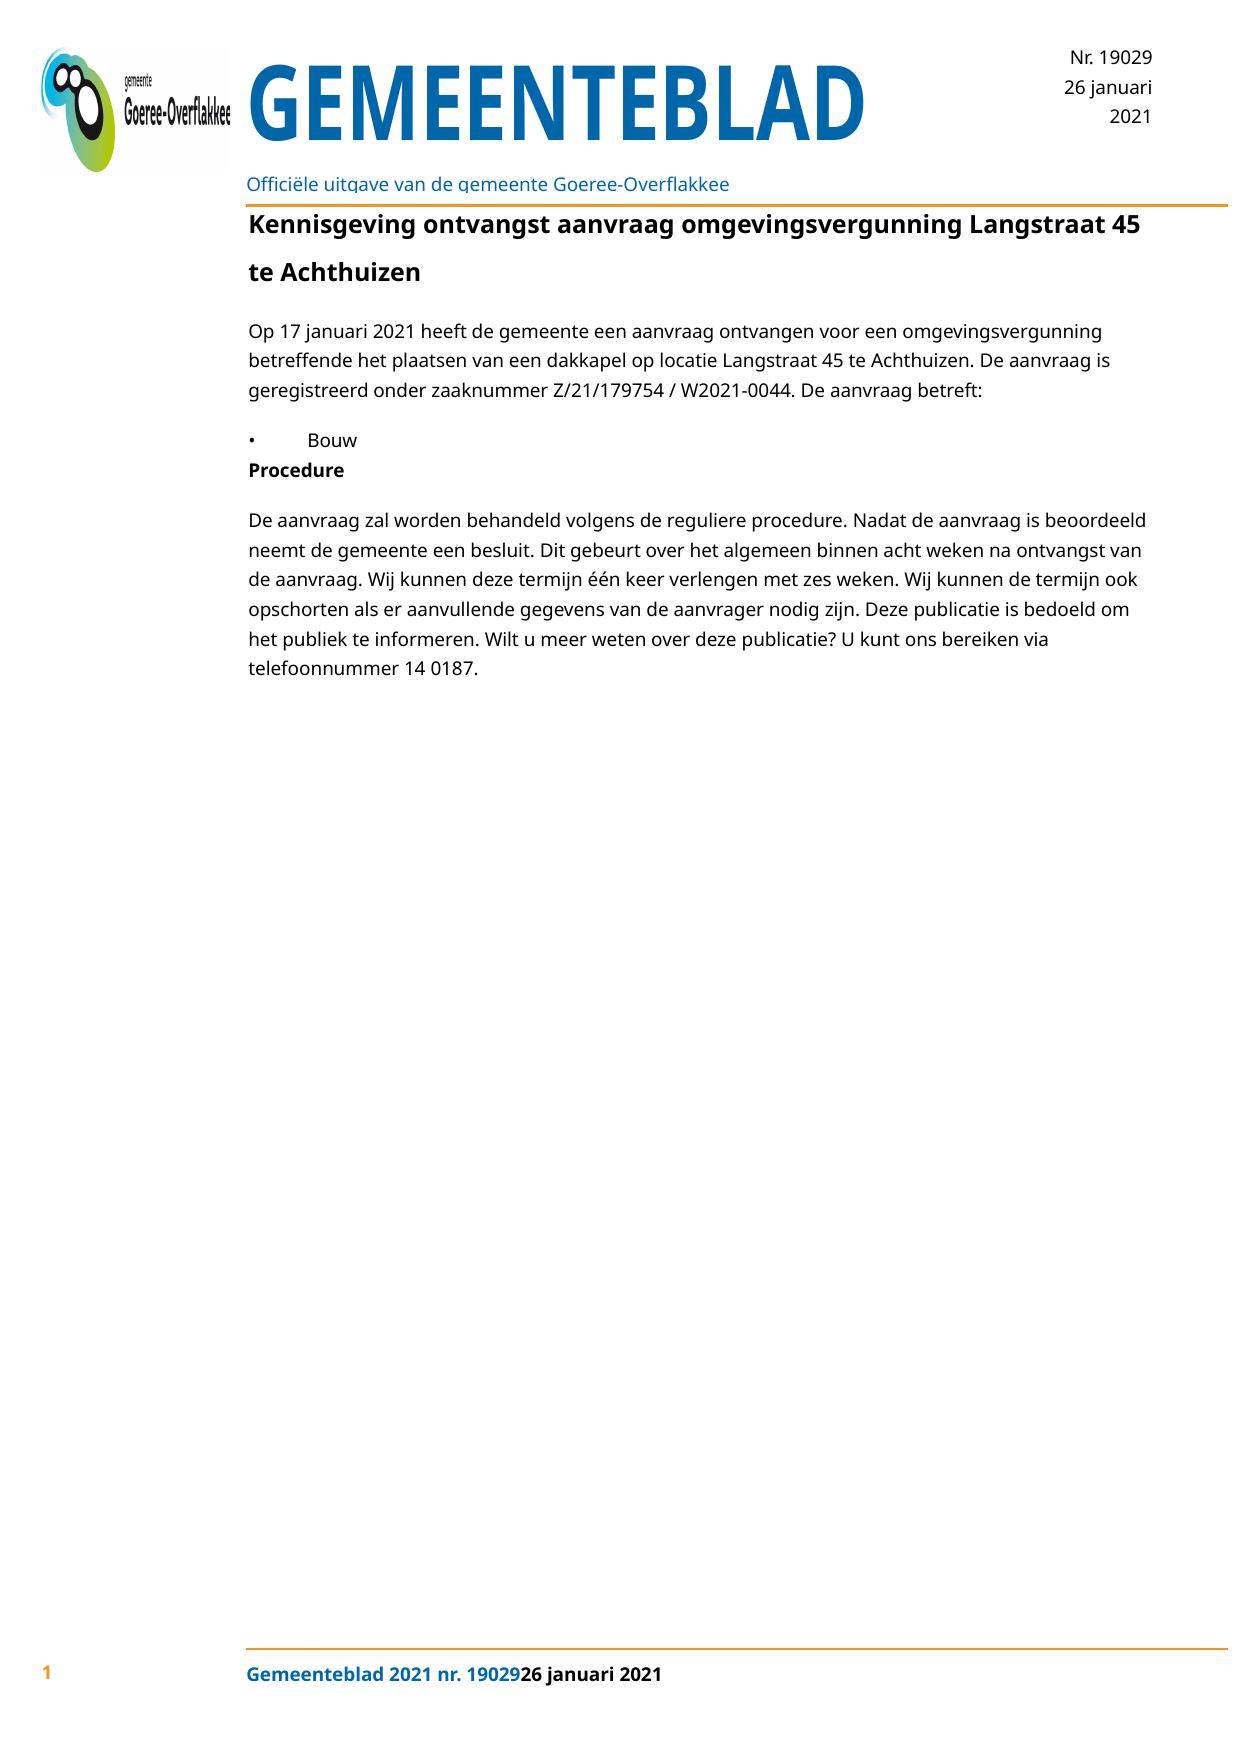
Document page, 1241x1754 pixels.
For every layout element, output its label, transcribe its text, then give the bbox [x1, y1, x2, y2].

picture [41, 47, 231, 172]
text Op 17 januari 2021 heeft de gemeente een aanvraag ontvangen voor een omgevingsvergunning betreffende het plaatsen van een dakkapel op locatie Langstraat 45 te Achthuizen. De aanvraag is geregistreerd onder zaaknummer Z/21/179754 / W2021-0044. De aanvraag betreft: [248, 318, 1152, 403]
text Procedure [248, 457, 1152, 483]
list Bouw [248, 427, 1152, 453]
text De aanvraag zal worden behandeld volgens de reguliere procedure. Nadat de aanvraag is beoordeeld neemt de gemeente een besluit. Dit gebeurt over het algemeen binnen acht weken na ontvangst van de aanvraag. Wij kunnen deze termijn één keer verlengen met zes weken. Wij kunnen de termijn ook opschorten als er aanvullende gegevens van de aanvrager nodig zijn. Deze publicatie is bedoeld om het publiek te informeren. Wilt u meer weten over deze publicatie? U kunt ons bereiken via telefoonnummer 14 0187. [248, 507, 1152, 681]
text Kennisgeving ontvangst aanvraag omgevingsvergunning Langstraat 45 te Achthuizen [248, 207, 1152, 288]
